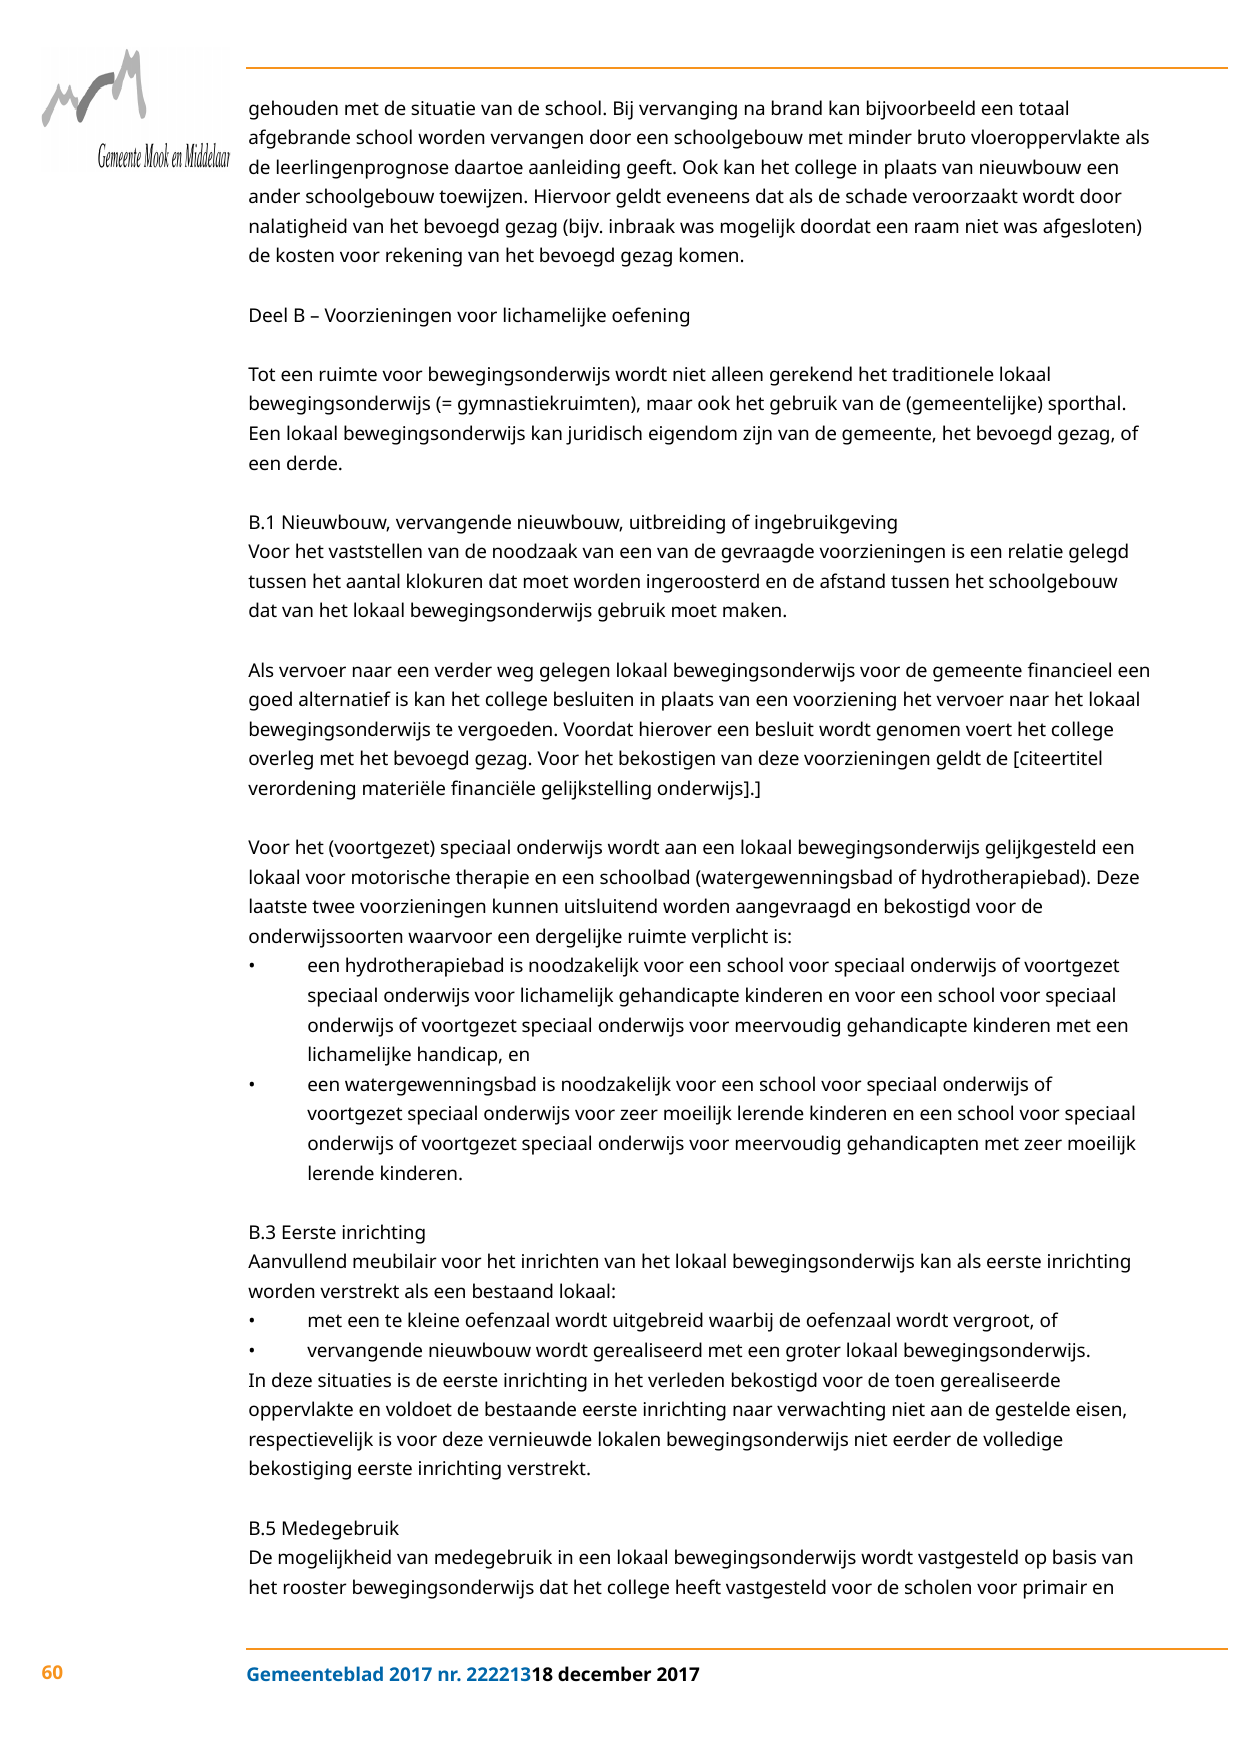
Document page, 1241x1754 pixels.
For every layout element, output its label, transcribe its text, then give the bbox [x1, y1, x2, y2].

list vervangende nieuwbouw wordt gerealiseerd met een groter lokaal bewegingsonderwijs. [248, 1337, 1152, 1363]
list met een te kleine oefenzaal wordt uitgebreid waarbij de oefenzaal wordt vergroot, of [248, 1308, 1152, 1333]
text B.3 Eerste inrichting [248, 1219, 1152, 1245]
text Voor het vaststellen van de noodzaak van een van de gevraagde voorzieningen is een relatie gelegd tussen het aantal klokuren dat moet worden ingeroosterd en de afstand tussen het schoolgebouw dat van het lokaal bewegingsonderwijs gebruik moet maken. [248, 538, 1152, 623]
list een hydrotherapiebad is noodzakelijk voor een school voor speciaal onderwijs of voortgezet speciaal onderwijs voor lichamelijk gehandicapte kinderen en voor een school voor speciaal onderwijs of voortgezet speciaal onderwijs voor meervoudig gehandicapte kinderen met een lichamelijke handicap, en [248, 953, 1152, 1067]
list een watergewenningsbad is noodzakelijk voor een school voor speciaal onderwijs of voortgezet speciaal onderwijs voor zeer moeilijk lerende kinderen en een school voor speciaal onderwijs of voortgezet speciaal onderwijs voor meervoudig gehandicapten met zeer moeilijk lerende kinderen. [248, 1071, 1152, 1186]
text gehouden met de situatie van de school. Bij vervanging na brand kan bijvoorbeeld een totaal afgebrande school worden vervangen door een schoolgebouw met minder bruto vloeroppervlakte als de leerlingenprognose daartoe aanleiding geeft. Ook kan het college in plaats van nieuwbouw een ander schoolgebouw toewijzen. Hiervoor geldt eveneens dat als de schade veroorzaakt wordt door nalatigheid van het bevoegd gezag (bijv. inbraak was mogelijk doordat een raam niet was afgesloten) de kosten voor rekening van het bevoegd gezag komen. [248, 95, 1152, 268]
text Deel B – Voorzieningen voor lichamelijke oefening [248, 302, 1152, 328]
text B.5 Medegebruik [248, 1515, 1152, 1541]
text Voor het (voortgezet) speciaal onderwijs wordt aan een lokaal bewegingsonderwijs gelijkgesteld een lokaal voor motorische therapie en een schoolbad (watergewenningsbad of hydrotherapiebad). Deze laatste twee voorzieningen kunnen uitsluitend worden aangevraagd en bekostigd voor de onderwijssoorten waarvoor een dergelijke ruimte verplicht is: [248, 834, 1152, 949]
text B.1 Nieuwbouw, vervangende nieuwbouw, uitbreiding of ingebruikgeving [248, 509, 1152, 535]
text Tot een ruimte voor bewegingsonderwijs wordt niet alleen gerekend het traditionele lokaal bewegingsonderwijs (= gymnastiekruimten), maar ook het gebruik van de (gemeentelijke) sporthal. Een lokaal bewegingsonderwijs kan juridisch eigendom zijn van de gemeente, het bevoegd gezag, of een derde. [248, 361, 1152, 476]
text De mogelijkheid van medegebruik in een lokaal bewegingsonderwijs wordt vastgesteld op basis van het rooster bewegingsonderwijs dat het college heeft vastgesteld voor de scholen voor primair en [248, 1544, 1152, 1600]
text Als vervoer naar een verder weg gelegen lokaal bewegingsonderwijs voor de gemeente financieel een goed alternatief is kan het college besluiten in plaats van een voorziening het vervoer naar het lokaal bewegingsonderwijs te vergoeden. Voordat hierover een besluit wordt genomen voert het college overleg met het bevoegd gezag. Voor het bekostigen van deze voorzieningen geldt de [citeertitel verordening materiële financiële gelijkstelling onderwijs].] [248, 657, 1152, 801]
text In deze situaties is de eerste inrichting in het verleden bekostigd voor de toen gerealiseerde oppervlakte en voldoet de bestaande eerste inrichting naar verwachting niet aan de gestelde eisen, respectievelijk is voor deze vernieuwde lokalen bewegingsonderwijs niet eerder de volledige bekostiging eerste inrichting verstrekt. [248, 1367, 1152, 1481]
text Aanvullend meubilair voor het inrichten van het lokaal bewegingsonderwijs kan als eerste inrichting worden verstrekt als een bestaand lokaal: [248, 1248, 1152, 1304]
picture [41, 47, 231, 172]
